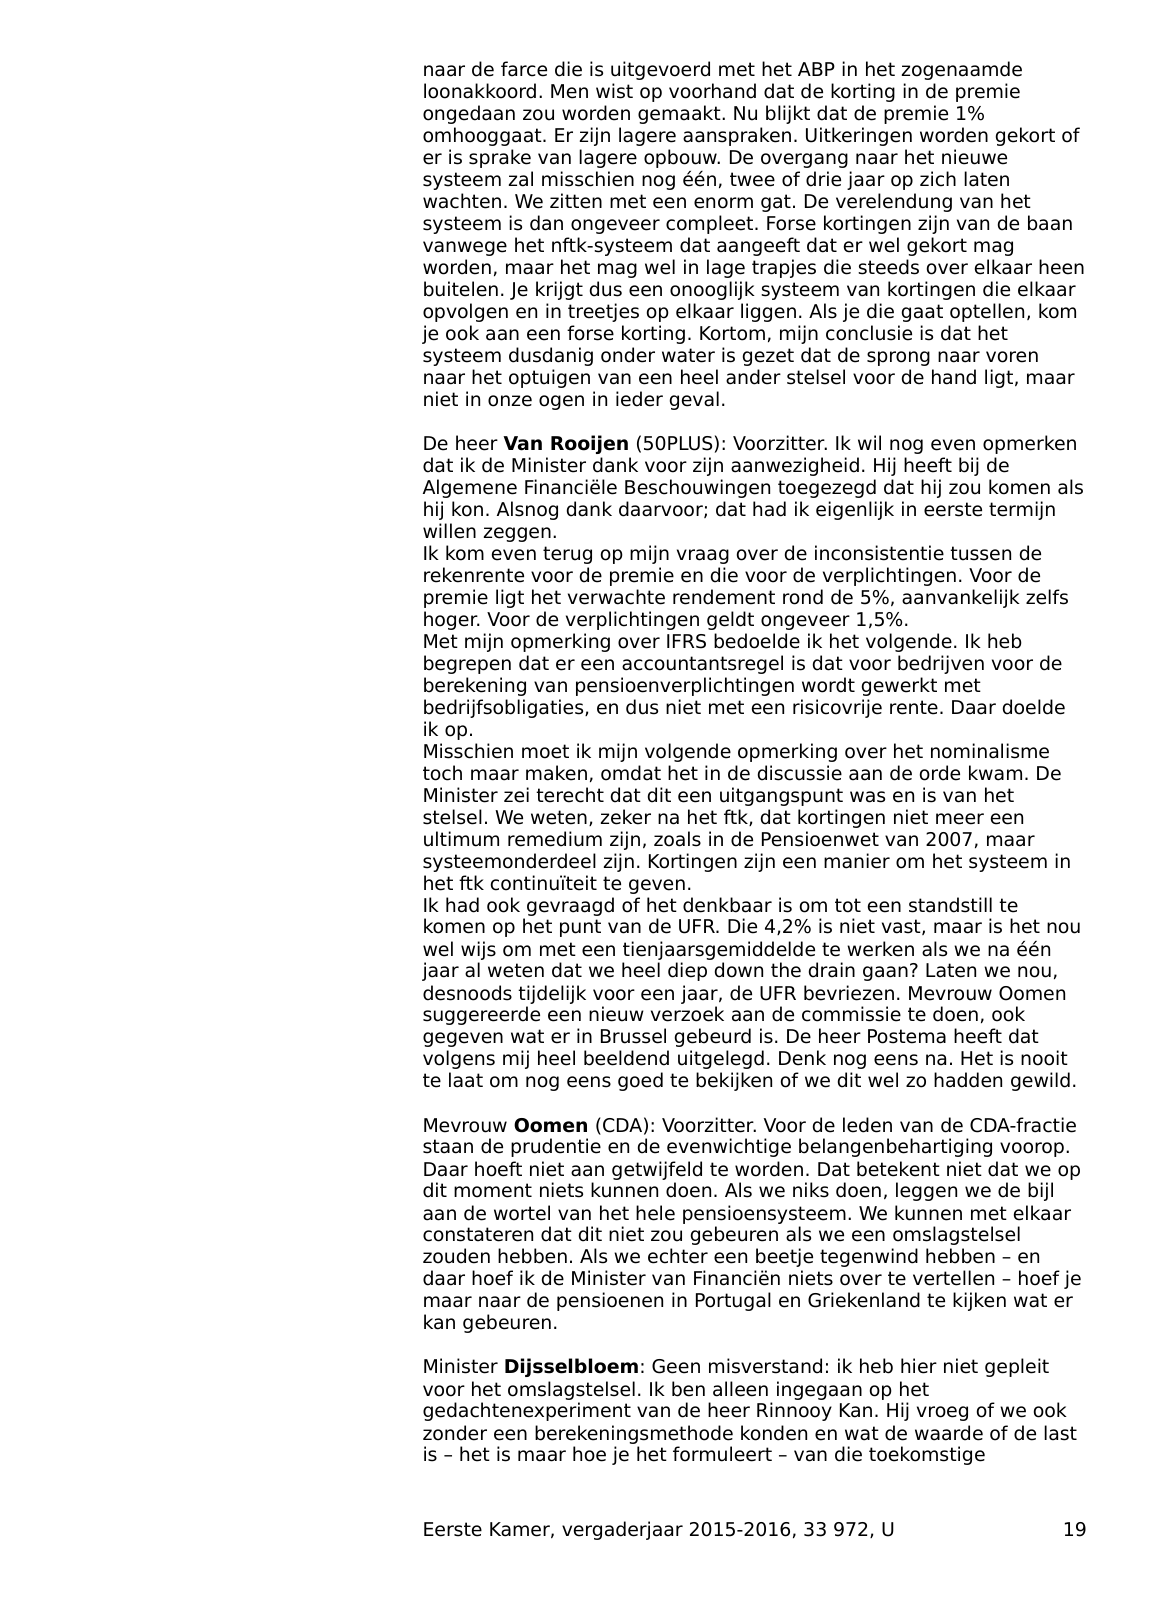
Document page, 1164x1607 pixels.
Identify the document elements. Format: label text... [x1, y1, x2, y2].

text Ik had ook gevraagd of het denkbaar is om tot een standstill te komen op het punt van de UFR. Die 4,2% is niet vast, maar is het nou wel wijs om met een tienjaarsgemiddelde te werken als we na één jaar al weten dat we heel diep down the drain gaan? Laten we nou, desnoods tijdelijk voor een jaar, de UFR bevriezen. Mevrouw Oomen suggereerde een nieuw verzoek aan de commissie te doen, ook gegeven wat er in Brussel gebeurd is. De heer Postema heeft dat volgens mij heel beeldend uitgelegd. Denk nog eens na. Het is nooit te laat om nog eens goed te bekijken of we dit wel zo hadden gewild. [422, 894, 1087, 1092]
text Ik kom even terug op mijn vraag over de inconsistentie tussen de rekenrente voor de premie en die voor de verplichtingen. Voor de premie ligt het verwachte rendement rond de 5%, aanvankelijk zelfs hoger. Voor de verplichtingen geldt ongeveer 1,5%. [422, 543, 1087, 631]
text Minister Dijsselbloem: Geen misverstand: ik heb hier niet gepleit voor het omslagstelsel. Ik ben alleen ingegaan op het gedachtenexperiment van de heer Rinnooy Kan. Hij vroeg of we ook zonder een berekeningsmethode konden en wat de waarde of de last is – het is maar hoe je het formuleert – van die toekomstige [422, 1356, 1087, 1466]
text Met mijn opmerking over IFRS bedoelde ik het volgende. Ik heb begrepen dat er een accountantsregel is dat voor bedrijven voor de berekening van pensioenverplichtingen wordt gewerkt met bedrijfsobligaties, en dus niet met een risicovrije rente. Daar doelde ik op. [422, 631, 1087, 741]
text De heer Van Rooijen (50PLUS): Voorzitter. Ik wil nog even opmerken dat ik de Minister dank voor zijn aanwezigheid. Hij heeft bij de Algemene Financiële Beschouwingen toegezegd dat hij zou komen als hij kon. Alsnog dank daarvoor; dat had ik eigenlijk in eerste termijn willen zeggen. [422, 433, 1087, 543]
text naar de farce die is uitgevoerd met het ABP in het zogenaamde loonakkoord. Men wist op voorhand dat de korting in de premie ongedaan zou worden gemaakt. Nu blijkt dat de premie 1% omhooggaat. Er zijn lagere aanspraken. Uitkeringen worden gekort of er is sprake van lagere opbouw. De overgang naar het nieuwe systeem zal misschien nog één, twee of drie jaar op zich laten wachten. We zitten met een enorm gat. De verelendung van het systeem is dan ongeveer compleet. Forse kortingen zijn van de baan vanwege het nftk-systeem dat aangeeft dat er wel gekort mag worden, maar het mag wel in lage trapjes die steeds over elkaar heen buitelen. Je krijgt dus een onooglijk systeem van kortingen die elkaar opvolgen en in treetjes op elkaar liggen. Als je die gaat optellen, kom je ook aan een forse korting. Kortom, mijn conclusie is dat het systeem dusdanig onder water is gezet dat de sprong naar voren naar het optuigen van een heel ander stelsel voor de hand ligt, maar niet in onze ogen in ieder geval. [422, 59, 1087, 411]
text Misschien moet ik mijn volgende opmerking over het nominalisme toch maar maken, omdat het in de discussie aan de orde kwam. De Minister zei terecht dat dit een uitgangspunt was en is van het stelsel. We weten, zeker na het ftk, dat kortingen niet meer een ultimum remedium zijn, zoals in de Pensioenwet van 2007, maar systeemonderdeel zijn. Kortingen zijn een manier om het systeem in het ftk continuïteit te geven. [422, 741, 1087, 894]
text Mevrouw Oomen (CDA): Voorzitter. Voor de leden van de CDA-fractie staan de prudentie en de evenwichtige belangenbehartiging voorop. Daar hoeft niet aan getwijfeld te worden. Dat betekent niet dat we op dit moment niets kunnen doen. Als we niks doen, leggen we de bijl aan de wortel van het hele pensioensysteem. We kunnen met elkaar constateren dat dit niet zou gebeuren als we een omslagstelsel zouden hebben. Als we echter een beetje tegenwind hebben – en daar hoef ik de Minister van Financiën niets over te vertellen – hoef je maar naar de pensioenen in Portugal en Griekenland te kijken wat er kan gebeuren. [422, 1114, 1087, 1334]
